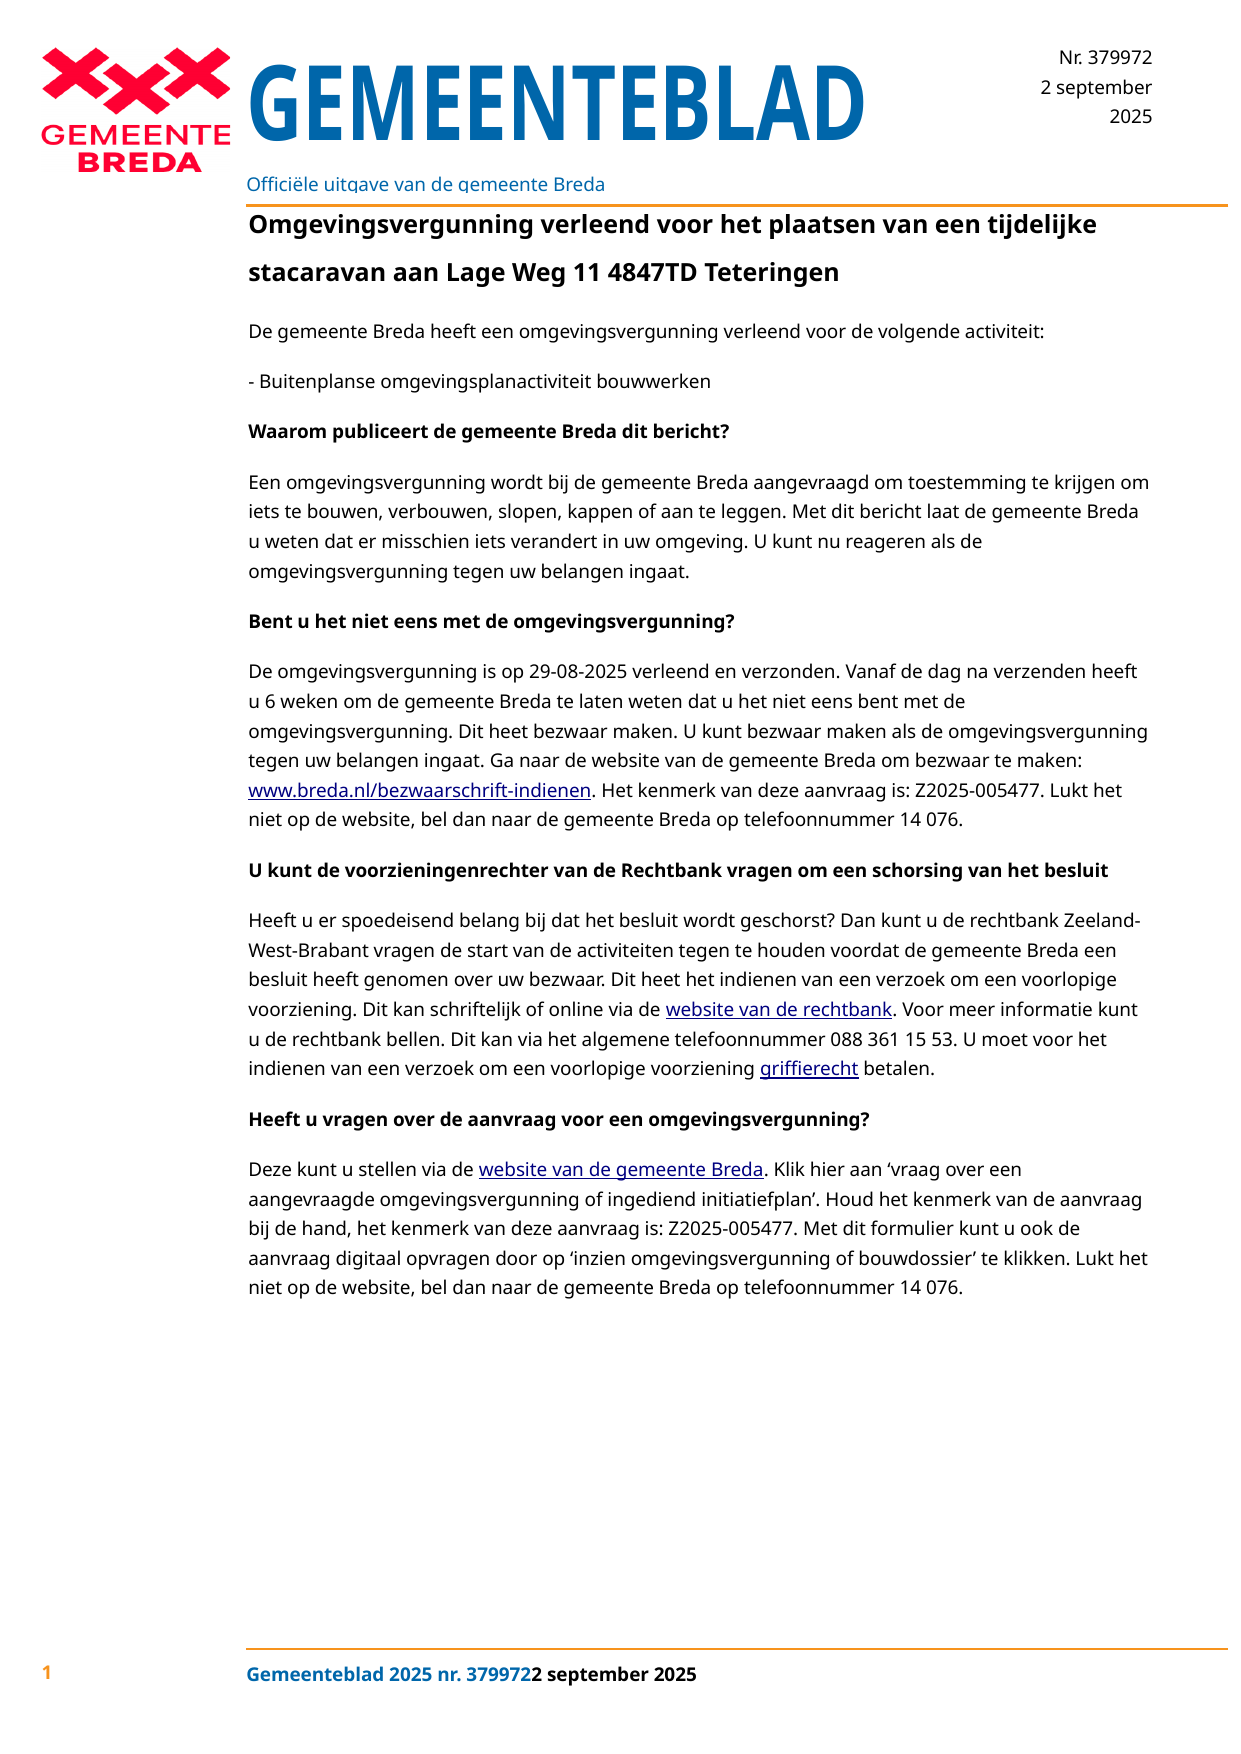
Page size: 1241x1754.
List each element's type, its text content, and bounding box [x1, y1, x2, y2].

text De omgevingsvergunning is op 29-08-2025 verleend en verzonden. Vanaf de dag na verzenden heeft u 6 weken om de gemeente Breda te laten weten dat u het niet eens bent met de omgevingsvergunning. Dit heet bezwaar maken. U kunt bezwaar maken als de omgevingsvergunning tegen uw belangen ingaat. Ga naar de website van de gemeente Breda om bezwaar te maken: www.breda.nl/bezwaarschrift-indienen. Het kenmerk van deze aanvraag is: Z2025-005477. Lukt het niet op de website, bel dan naar de gemeente Breda op telefoonnummer 14 076. [248, 659, 1152, 832]
text Heeft u er spoedeisend belang bij dat het besluit wordt geschorst? Dan kunt u de rechtbank Zeeland-West-Brabant vragen de start van de activiteiten tegen te houden voordat de gemeente Breda een besluit heeft genomen over uw bezwaar. Dit heet het indienen van een verzoek om een voorlopige voorziening. Dit kan schriftelijk of online via de website van de rechtbank. Voor meer informatie kunt u de rechtbank bellen. Dit kan via het algemene telefoonnummer 088 361 15 53. U moet voor het indienen van een verzoek om een voorlopige voorziening griffierecht betalen. [248, 907, 1152, 1081]
picture [41, 47, 231, 172]
text Omgevingsvergunning verleend voor het plaatsen van een tijdelijke stacaravan aan Lage Weg 11 4847TD Teteringen [248, 207, 1152, 288]
text Een omgevingsvergunning wordt bij de gemeente Breda aangevraagd om toestemming te krijgen om iets te bouwen, verbouwen, slopen, kappen of aan te leggen. Met dit bericht laat de gemeente Breda u weten dat er misschien iets verandert in uw omgeving. U kunt nu reageren als de omgevingsvergunning tegen uw belangen ingaat. [248, 469, 1152, 584]
text Bent u het niet eens met de omgevingsvergunning? [248, 608, 1152, 634]
text Waarom publiceert de gemeente Breda dit bericht? [248, 419, 1152, 444]
text Deze kunt u stellen via de website van de gemeente Breda. Klik hier aan ‘vraag over een aangevraagde omgevingsvergunning of ingediend initiatiefplan’. Houd het kenmerk van de aanvraag bij de hand, het kenmerk van deze aanvraag is: Z2025-005477. Met dit formulier kunt u ook de aanvraag digitaal opvragen door op ‘inzien omgevingsvergunning of bouwdossier’ te klikken. Lukt het niet op de website, bel dan naar de gemeente Breda op telefoonnummer 14 076. [248, 1156, 1152, 1300]
text De gemeente Breda heeft een omgevingsvergunning verleend voor de volgende activiteit: [248, 318, 1152, 344]
text - Buitenplanse omgevingsplanactiviteit bouwwerken [248, 368, 1152, 394]
text Heeft u vragen over de aanvraag voor een omgevingsvergunning? [248, 1106, 1152, 1132]
text U kunt de voorzieningenrechter van de Rechtbank vragen om een schorsing van het besluit [248, 857, 1152, 883]
